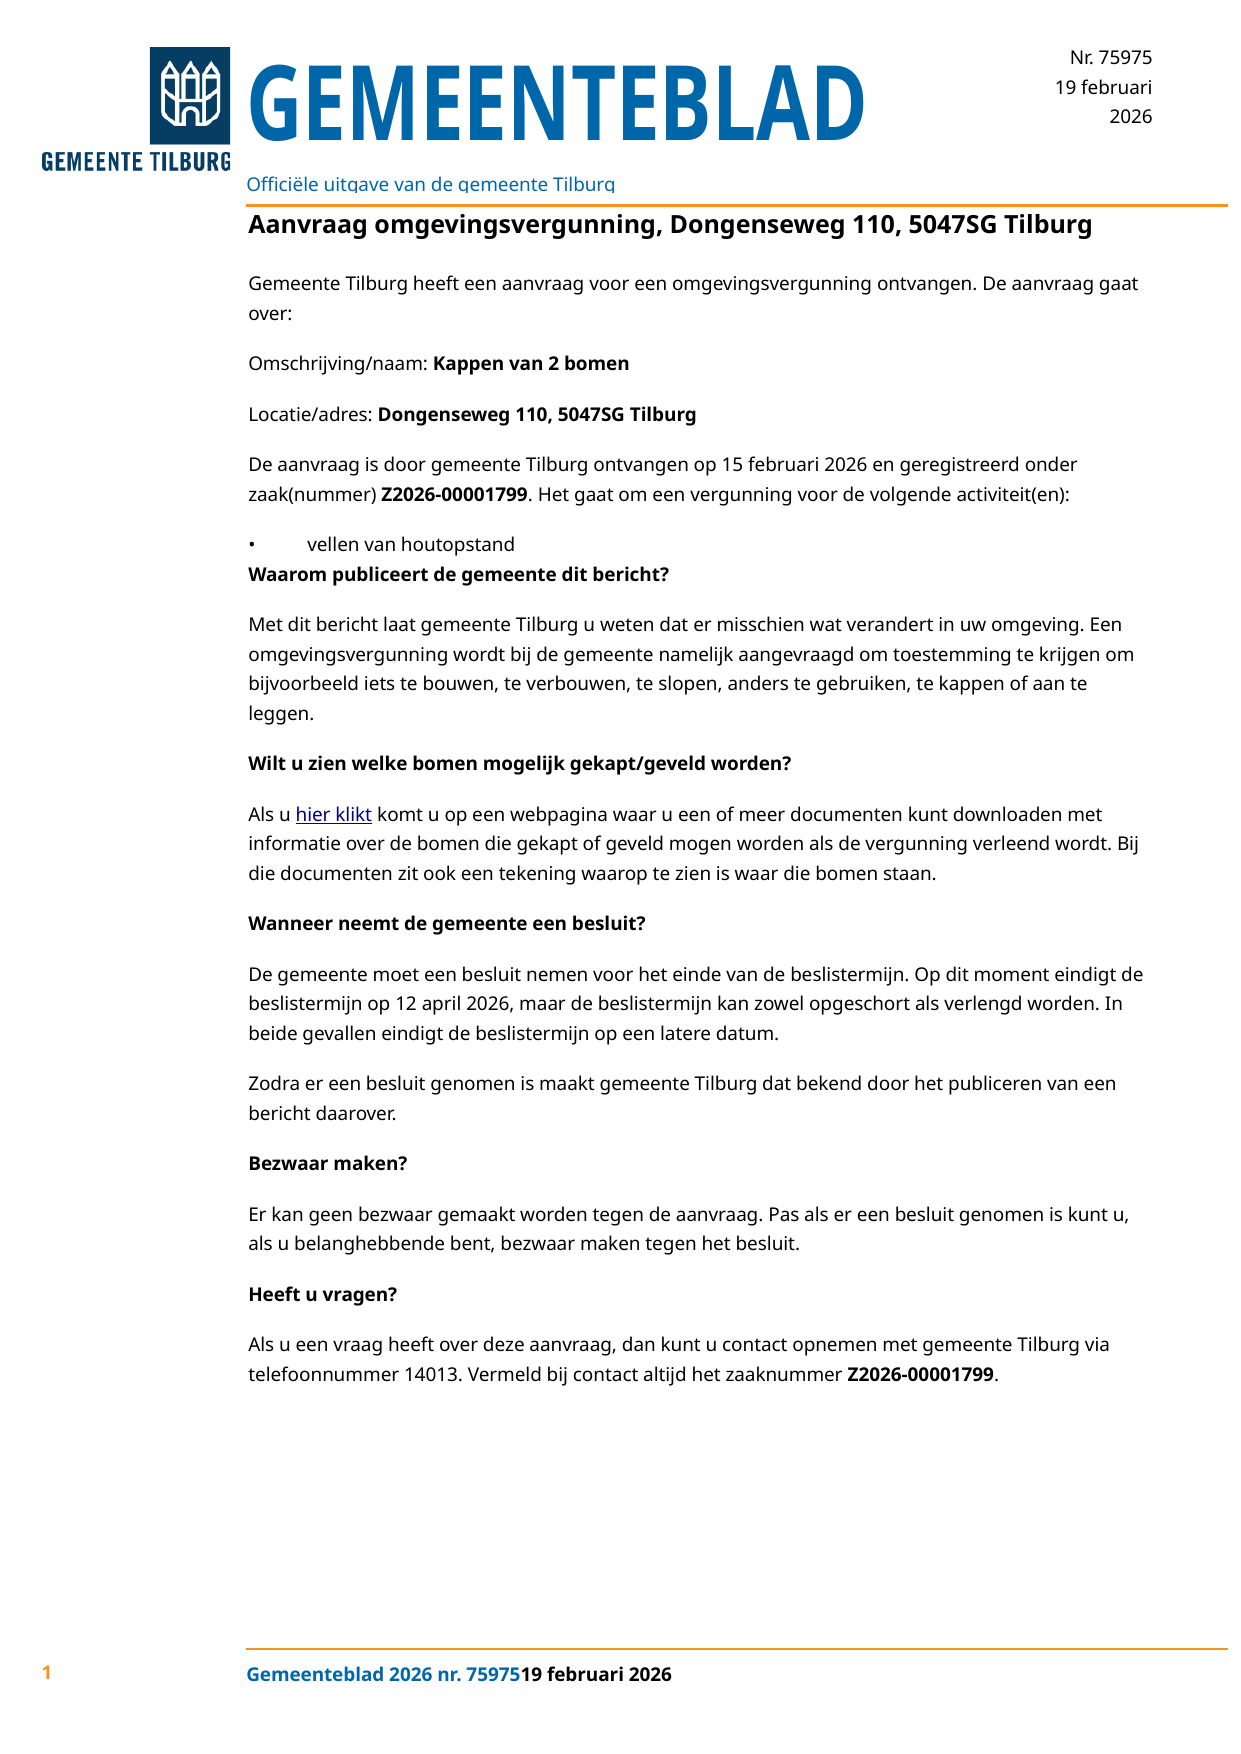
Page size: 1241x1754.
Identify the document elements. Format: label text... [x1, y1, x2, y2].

text De aanvraag is door gemeente Tilburg ontvangen op 15 februari 2026 en geregistreerd onder zaak(nummer) Z2026-00001799. Het gaat om een vergunning voor de volgende activiteit(en): [248, 451, 1152, 506]
text Waarom publiceert de gemeente dit bericht? [248, 561, 1152, 586]
text Omschrijving/naam: Kappen van 2 bomen [248, 350, 1152, 376]
text Aanvraag omgevingsvergunning, Dongenseweg 110, 5047SG Tilburg [248, 207, 1152, 241]
text Locatie/adres: Dongenseweg 110, 5047SG Tilburg [248, 401, 1152, 426]
text Als u hier klikt komt u op een webpagina waar u een of meer documenten kunt downloaden met informatie over de bomen die gekapt of geveld mogen worden als de vergunning verleend wordt. Bij die documenten zit ook een tekening waarop te zien is waar die bomen staan. [248, 801, 1152, 886]
text Er kan geen bezwaar gemaakt worden tegen de aanvraag. Pas als er een besluit genomen is kunt u, als u belanghebbende bent, bezwaar maken tegen het besluit. [248, 1201, 1152, 1256]
list vellen van houtopstand [248, 531, 1152, 557]
text Met dit bericht laat gemeente Tilburg u weten dat er misschien wat verandert in uw omgeving. Een omgevingsvergunning wordt bij de gemeente namelijk aangevraagd om toestemming te krijgen om bijvoorbeeld iets te bouwen, te verbouwen, te slopen, anders te gebruiken, te kappen of aan te leggen. [248, 611, 1152, 726]
text Bezwaar maken? [248, 1150, 1152, 1176]
picture [41, 47, 231, 172]
text Wilt u zien welke bomen mogelijk gekapt/geveld worden? [248, 750, 1152, 776]
text De gemeente moet een besluit nemen voor het einde van de beslistermijn. Op dit moment eindigt de beslistermijn op 12 april 2026, maar de beslistermijn kan zowel opgeschort als verlengd worden. In beide gevallen eindigt de beslistermijn op een latere datum. [248, 961, 1152, 1046]
text Wanneer neemt de gemeente een besluit? [248, 910, 1152, 936]
text Als u een vraag heeft over deze aanvraag, dan kunt u contact opnemen met gemeente Tilburg via telefoonnummer 14013. Vermeld bij contact altijd het zaaknummer Z2026-00001799. [248, 1331, 1152, 1386]
text Zodra er een besluit genomen is maakt gemeente Tilburg dat bekend door het publiceren van een bericht daarover. [248, 1070, 1152, 1126]
text Heeft u vragen? [248, 1281, 1152, 1306]
text Gemeente Tilburg heeft een aanvraag voor een omgevingsvergunning ontvangen. De aanvraag gaat over: [248, 270, 1152, 326]
